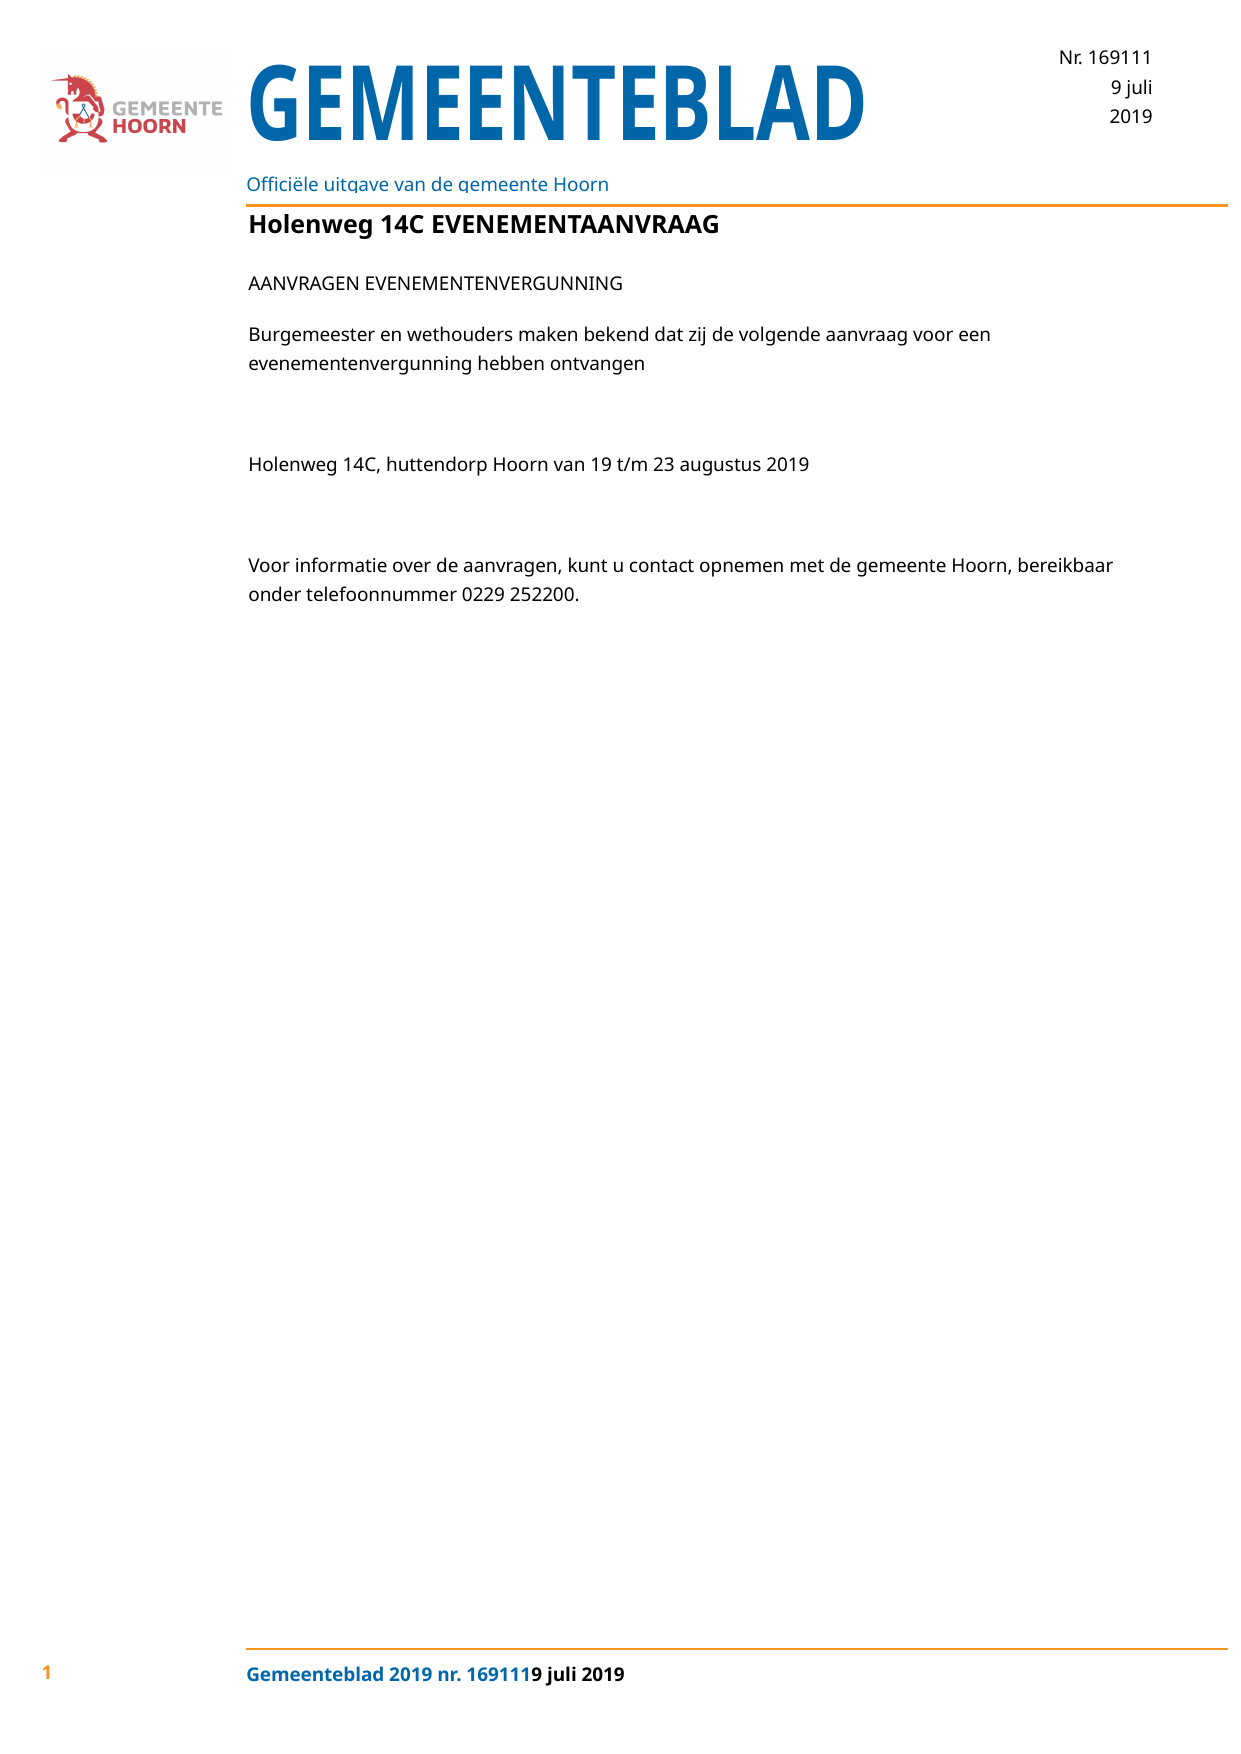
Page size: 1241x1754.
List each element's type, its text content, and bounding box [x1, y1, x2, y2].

text Burgemeester en wethouders maken bekend dat zij de volgende aanvraag voor een evenementenvergunning hebben ontvangen [248, 321, 1152, 376]
text Voor informatie over de aanvragen, kunt u contact opnemen met de gemeente Hoorn, bereikbaar onder telefoonnummer 0229 252200. [248, 552, 1152, 607]
picture [41, 47, 231, 172]
text AANVRAGEN EVENEMENTENVERGUNNING [248, 270, 1152, 296]
text Holenweg 14C EVENEMENTAANVRAAG [248, 207, 1152, 241]
text Holenweg 14C, huttendorp Hoorn van 19 t/m 23 augustus 2019 [248, 451, 1152, 477]
